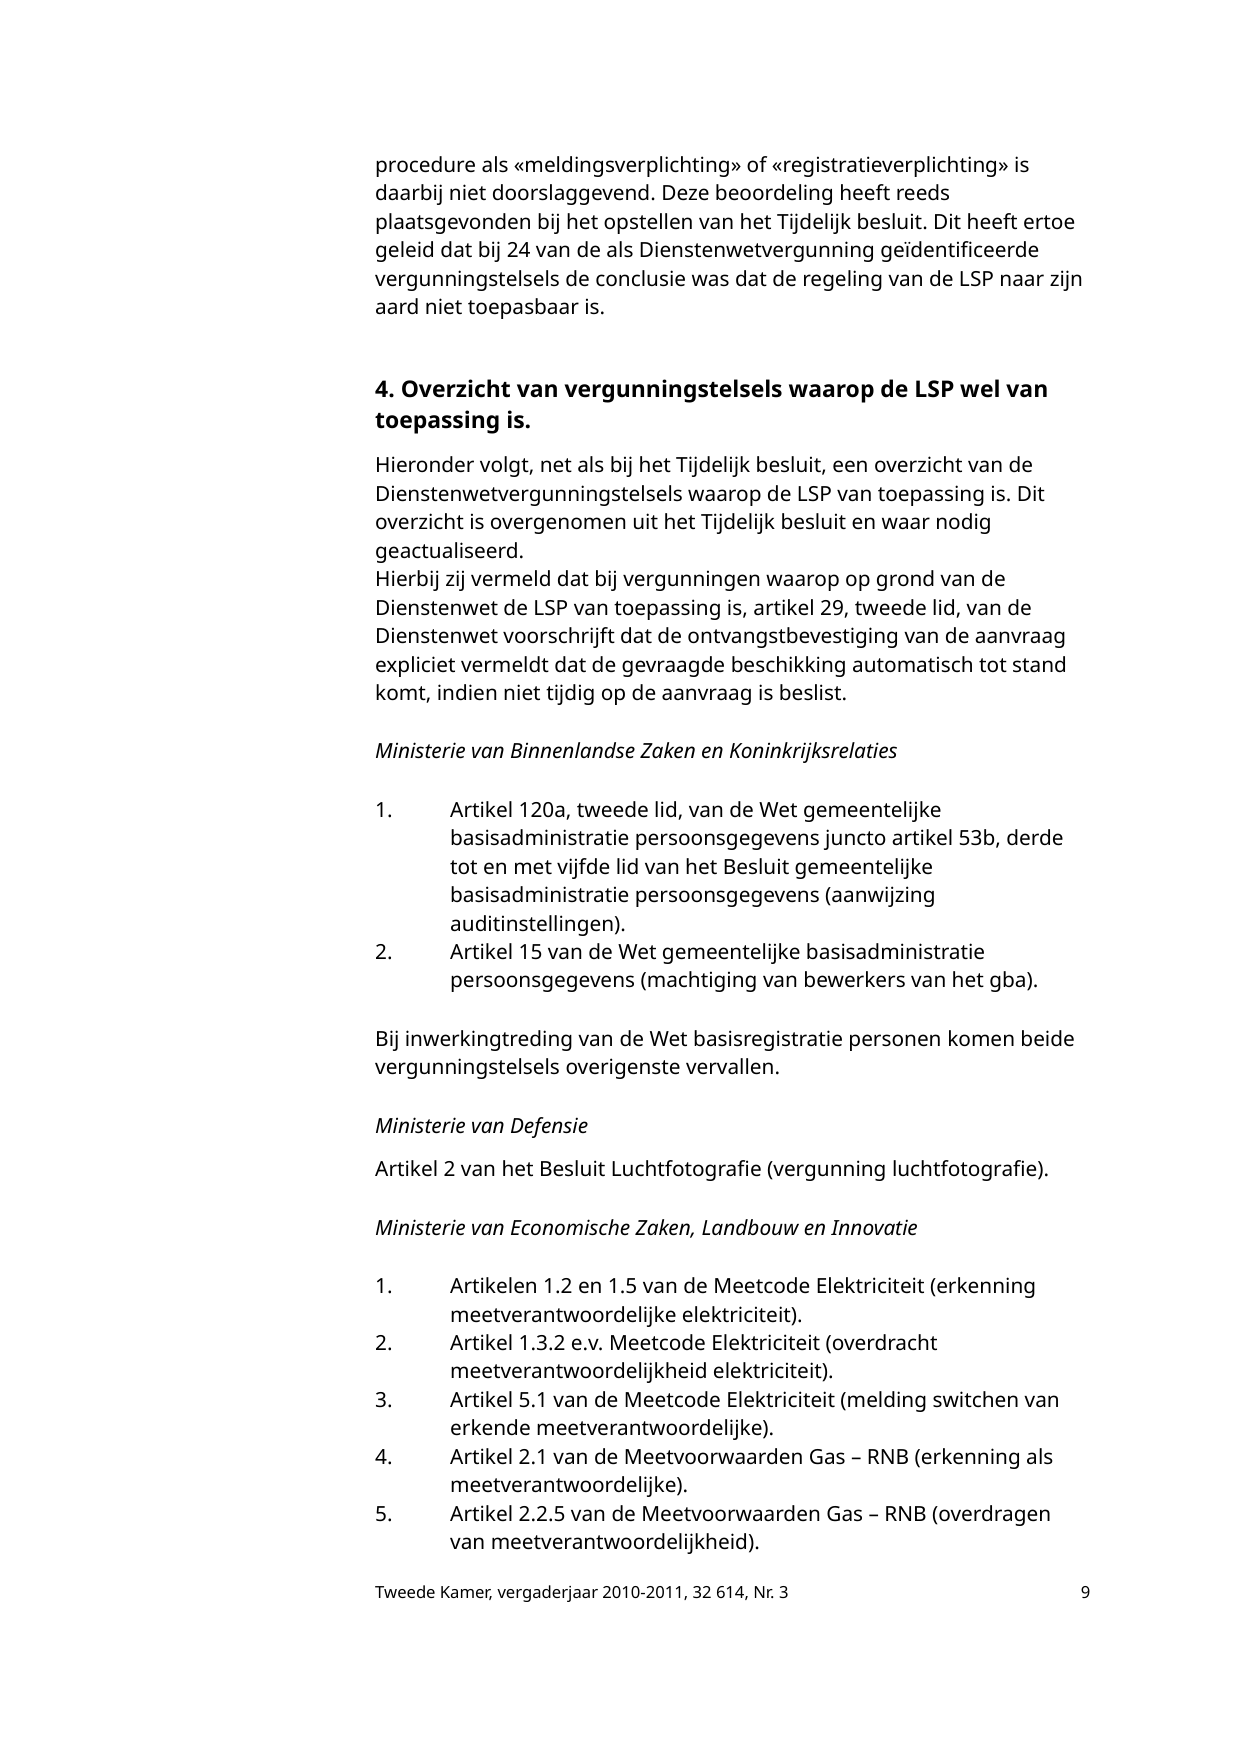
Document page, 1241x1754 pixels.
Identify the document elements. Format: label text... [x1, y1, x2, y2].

list Artikel 1.3.2 e.v. Meetcode Elektriciteit (overdracht meetverantwoordelijkheid elektriciteit). [375, 1328, 1090, 1385]
text procedure als «meldingsverplichting» of «registratieverplichting» is daarbij niet doorslaggevend. Deze beoordeling heeft reeds plaatsgevonden bij het opstellen van het Tijdelijk besluit. Dit heeft ertoe geleid dat bij 24 van de als Dienstenwetvergunning geïdentificeerde vergunningstelsels de conclusie was dat de regeling van de LSP naar zijn aard niet toepasbaar is. [375, 150, 1090, 321]
list Artikel 2.1 van de Meetvoorwaarden Gas – RNB (erkenning als meetverantwoordelijke). [375, 1442, 1090, 1499]
text Ministerie van Defensie [375, 1111, 1090, 1139]
list Artikelen 1.2 en 1.5 van de Meetcode Elektriciteit (erkenning meetverantwoordelijke elektriciteit). [375, 1271, 1090, 1328]
text Hierbij zij vermeld dat bij vergunningen waarop op grond van de Dienstenwet de LSP van toepassing is, artikel 29, tweede lid, van de Dienstenwet voorschrijft dat de ontvangstbevestiging van de aanvraag expliciet vermeldt dat de gevraagde beschikking automatisch tot stand komt, indien niet tijdig op de aanvraag is beslist. [375, 564, 1090, 707]
text Hieronder volgt, net als bij het Tijdelijk besluit, een overzicht van de Dienstenwetvergunningstelsels waarop de LSP van toepassing is. Dit overzicht is overgenomen uit het Tijdelijk besluit en waar nodig geactualiseerd. [375, 451, 1090, 564]
subtitle 4. Overzicht van vergunningstelsels waarop de LSP wel van toepassing is. [375, 373, 1090, 436]
text Ministerie van Economische Zaken, Landbouw en Innovatie [375, 1213, 1090, 1241]
list Artikel 5.1 van de Meetcode Elektriciteit (melding switchen van erkende meetverantwoordelijke). [375, 1385, 1090, 1442]
list Artikel 120a, tweede lid, van de Wet gemeentelijke basisadministratie persoonsgegevens juncto artikel 53b, derde tot en met vijfde lid van het Besluit gemeentelijke basisadministratie persoonsgegevens (aanwijzing auditinstellingen). [375, 795, 1090, 937]
list Artikel 2.2.5 van de Meetvoorwaarden Gas – RNB (overdragen van meetverantwoordelijkheid). [375, 1499, 1090, 1556]
text Bij inwerkingtreding van de Wet basisregistratie personen komen beide vergunningstelsels overigenste vervallen. [375, 1024, 1090, 1081]
text Ministerie van Binnenlandse Zaken en Koninkrijksrelaties [375, 737, 1090, 765]
text Artikel 2 van het Besluit Luchtfotografie (vergunning luchtfotografie). [375, 1154, 1090, 1183]
list Artikel 15 van de Wet gemeentelijke basisadministratie persoonsgegevens (machtiging van bewerkers van het gba). [375, 937, 1090, 994]
